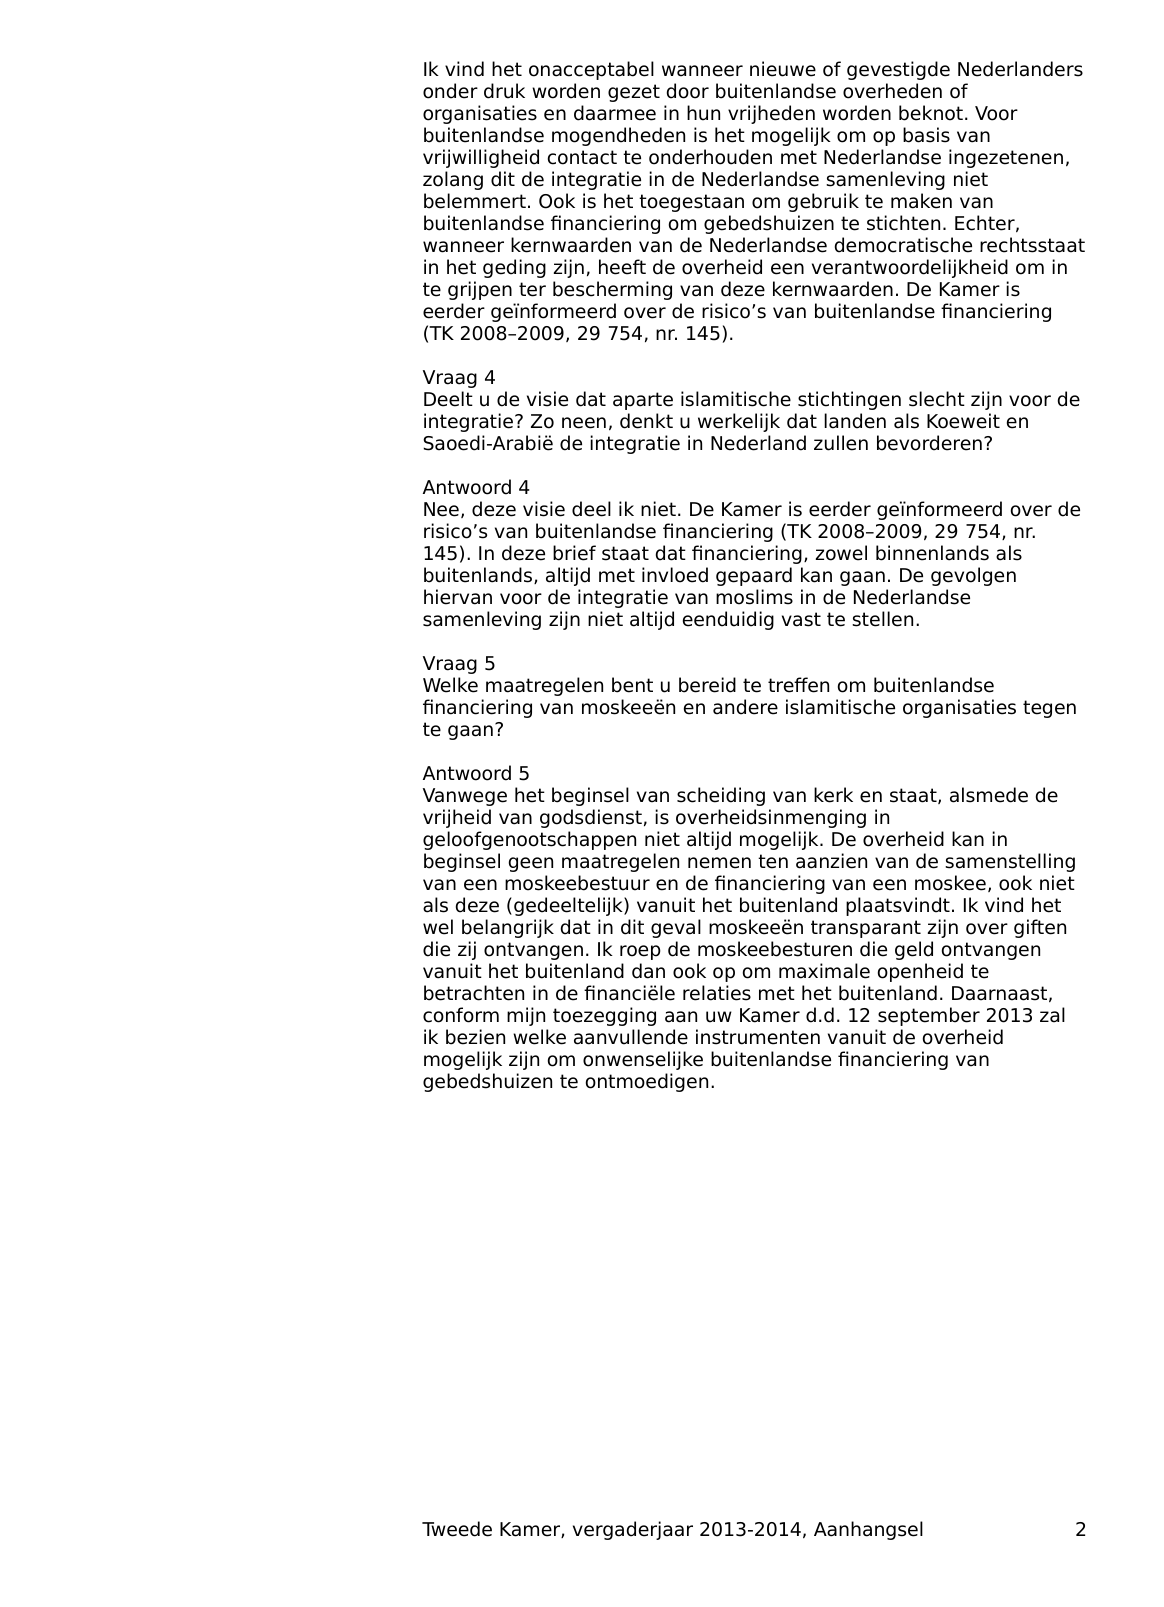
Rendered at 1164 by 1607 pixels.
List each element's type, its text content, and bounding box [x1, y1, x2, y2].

text Antwoord 5 [422, 763, 1087, 785]
text Deelt u de visie dat aparte islamitische stichtingen slecht zijn voor de integratie? Zo neen, denkt u werkelijk dat landen als Koeweit en Saoedi-Arabië de integratie in Nederland zullen bevorderen? [422, 389, 1087, 455]
text Nee, deze visie deel ik niet. De Kamer is eerder geïnformeerd over de risico’s van buitenlandse financiering (TK 2008–2009, 29 754, nr. 145). In deze brief staat dat financiering, zowel binnenlands als buitenlands, altijd met invloed gepaard kan gaan. De gevolgen hiervan voor de integratie van moslims in de Nederlandse samenleving zijn niet altijd eenduidig vast te stellen. [422, 499, 1087, 631]
text Welke maatregelen bent u bereid te treffen om buitenlandse financiering van moskeeën en andere islamitische organisaties tegen te gaan? [422, 675, 1087, 741]
text Antwoord 4 [422, 477, 1087, 499]
text Vanwege het beginsel van scheiding van kerk en staat, alsmede de vrijheid van godsdienst, is overheidsinmenging in geloofgenootschappen niet altijd mogelijk. De overheid kan in beginsel geen maatregelen nemen ten aanzien van de samenstelling van een moskeebestuur en de financiering van een moskee, ook niet als deze (gedeeltelijk) vanuit het buitenland plaatsvindt. Ik vind het wel belangrijk dat in dit geval moskeeën transparant zijn over giften die zij ontvangen. Ik roep de moskeebesturen die geld ontvangen vanuit het buitenland dan ook op om maximale openheid te betrachten in de financiële relaties met het buitenland. Daarnaast, conform mijn toezegging aan uw Kamer d.d. 12 september 2013 zal ik bezien welke aanvullende instrumenten vanuit de overheid mogelijk zijn om onwenselijke buitenlandse financiering van gebedshuizen te ontmoedigen. [422, 785, 1087, 1093]
text Ik vind het onacceptabel wanneer nieuwe of gevestigde Nederlanders onder druk worden gezet door buitenlandse overheden of organisaties en daarmee in hun vrijheden worden beknot. Voor buitenlandse mogendheden is het mogelijk om op basis van vrijwilligheid contact te onderhouden met Nederlandse ingezetenen, zolang dit de integratie in de Nederlandse samenleving niet belemmert. Ook is het toegestaan om gebruik te maken van buitenlandse financiering om gebedshuizen te stichten. Echter, wanneer kernwaarden van de Nederlandse democratische rechtsstaat in het geding zijn, heeft de overheid een verantwoordelijkheid om in te grijpen ter bescherming van deze kernwaarden. De Kamer is eerder geïnformeerd over de risico’s van buitenlandse financiering (TK 2008–2009, 29 754, nr. 145). [422, 59, 1087, 345]
text Vraag 4 [422, 367, 1087, 389]
text Vraag 5 [422, 653, 1087, 675]
